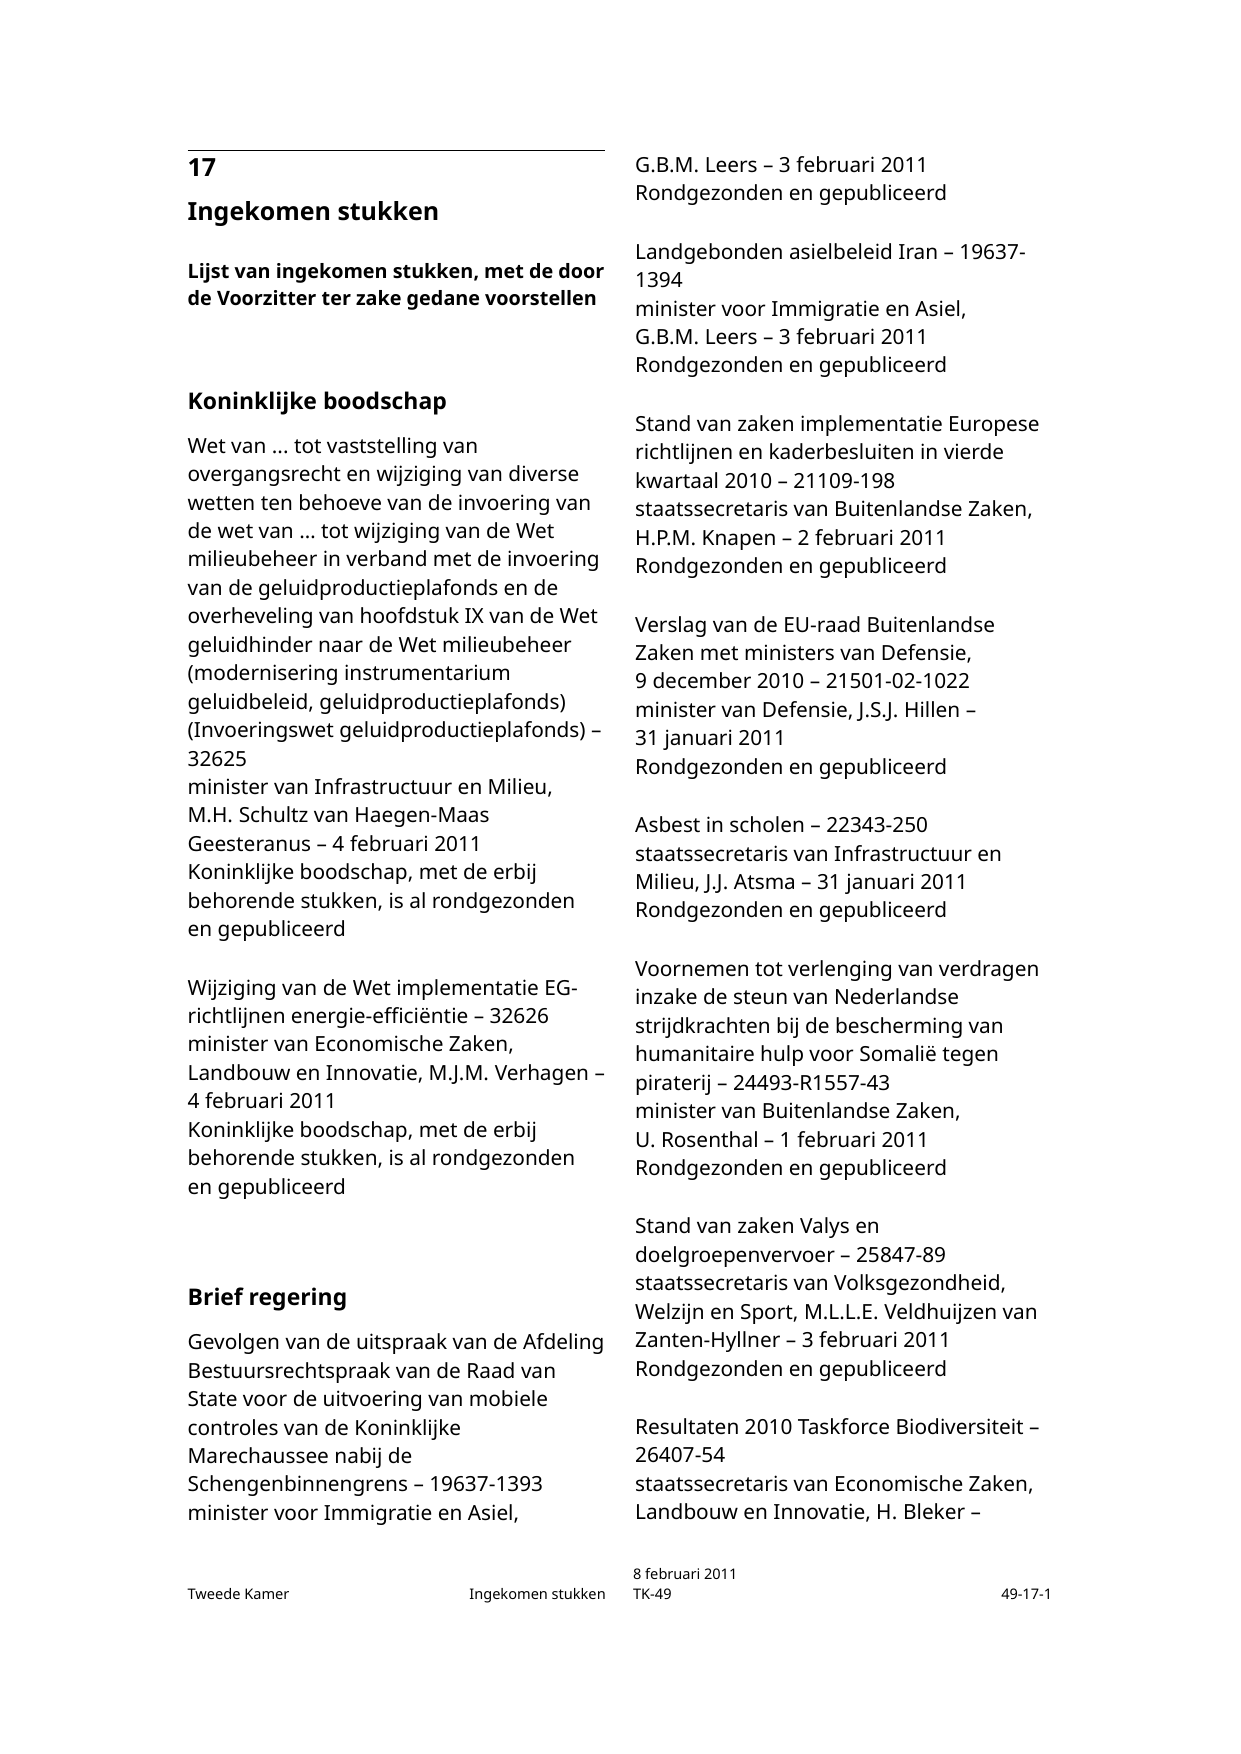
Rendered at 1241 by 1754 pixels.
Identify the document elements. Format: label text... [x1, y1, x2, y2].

subtitle Koninklijke boodschap [187, 384, 605, 416]
text minister van Buitenlandse Zaken, U. Rosenthal – 1 februari 2011 [635, 1096, 1053, 1153]
text Voornemen tot verlenging van verdragen inzake de steun van Nederlandse strijdkrachten bij de bescherming van humanitaire hulp voor Somalië tegen piraterij – 24493-R1557-43 [635, 954, 1053, 1096]
text minister van Defensie, J.S.J. Hillen – 31 januari 2011 [635, 695, 1053, 752]
text staatssecretaris van Buitenlandse Zaken, H.P.M. Knapen – 2 februari 2011 [635, 494, 1053, 551]
text staatssecretaris van Infrastructuur en Milieu, J.J. Atsma – 31 januari 2011 [635, 839, 1053, 896]
text Stand van zaken implementatie Europese richtlijnen en kaderbesluiten in vierde kwartaal 2010 – 21109-198 [635, 409, 1053, 494]
text minister van Infrastructuur en Milieu, M.H. Schultz van Haegen-Maas Geesteranus – 4 februari 2011 [187, 772, 605, 857]
text  [187, 334, 605, 362]
text G.B.M. Leers – 3 februari 2011 [635, 150, 1053, 178]
text  [187, 1230, 605, 1259]
text 17 [187, 151, 605, 184]
text Rondgezonden en gepubliceerd [635, 1354, 1053, 1382]
text minister voor Immigratie en Asiel, G.B.M. Leers – 3 februari 2011 [635, 294, 1053, 351]
text Gevolgen van de uitspraak van de Afdeling Bestuursrechtspraak van de Raad van State voor de uitvoering van mobiele controles van de Koninklijke Marechaussee nabij de Schengenbinnengrens – 19637-1393 [187, 1327, 605, 1498]
text Rondgezonden en gepubliceerd [635, 178, 1053, 207]
text Asbest in scholen – 22343-250 [635, 810, 1053, 839]
text Rondgezonden en gepubliceerd [635, 752, 1053, 780]
text Koninklijke boodschap, met de erbij behorende stukken, is al rondgezonden en gepubliceerd [187, 857, 605, 943]
text Wet van ... tot vaststelling van overgangsrecht en wijziging van diverse wetten ten behoeve van de invoering van de wet van … tot wijziging van de Wet milieubeheer in verband met de invoering van de geluidproductieplafonds en de overheveling van hoofdstuk IX van de Wet geluidhinder naar de Wet milieubeheer (modernisering instrumentarium geluidbeleid, geluidproductieplafonds) (Invoeringswet geluidproductieplafonds) – 32625 [187, 431, 605, 772]
text Rondgezonden en gepubliceerd [635, 551, 1053, 580]
text Rondgezonden en gepubliceerd [635, 896, 1053, 924]
text minister voor Immigratie en Asiel, [187, 1498, 605, 1526]
text Wijziging van de Wet implementatie EG-richtlijnen energie-efficiëntie – 32626 [187, 973, 605, 1029]
text staatssecretaris van Volksgezondheid, Welzijn en Sport, M.L.L.E. Veldhuijzen van Zanten-Hyllner – 3 februari 2011 [635, 1268, 1053, 1354]
text staatssecretaris van Economische Zaken, Landbouw en Innovatie, H. Bleker – [635, 1469, 1053, 1526]
text Rondgezonden en gepubliceerd [635, 1153, 1053, 1182]
text Rondgezonden en gepubliceerd [635, 351, 1053, 379]
text Stand van zaken Valys en doelgroepenvervoer – 25847-89 [635, 1212, 1053, 1268]
text Resultaten 2010 Taskforce Biodiversiteit – 26407-54 [635, 1412, 1053, 1469]
subtitle Brief regering [187, 1281, 605, 1312]
text Ingekomen stukken [187, 193, 605, 227]
subtitle Lijst van ingekomen stukken, met de door de Voorzitter ter zake gedane voorstellen [187, 257, 605, 311]
text Verslag van de EU-raad Buitenlandse Zaken met ministers van Defensie, 9 december 2010 – 21501-02-1022 [635, 610, 1053, 695]
text Koninklijke boodschap, met de erbij behorende stukken, is al rondgezonden en gepubliceerd [187, 1115, 605, 1200]
text minister van Economische Zaken, Landbouw en Innovatie, M.J.M. Verhagen – 4 februari 2011 [187, 1029, 605, 1115]
text Landgebonden asielbeleid Iran – 19637-1394 [635, 237, 1053, 294]
